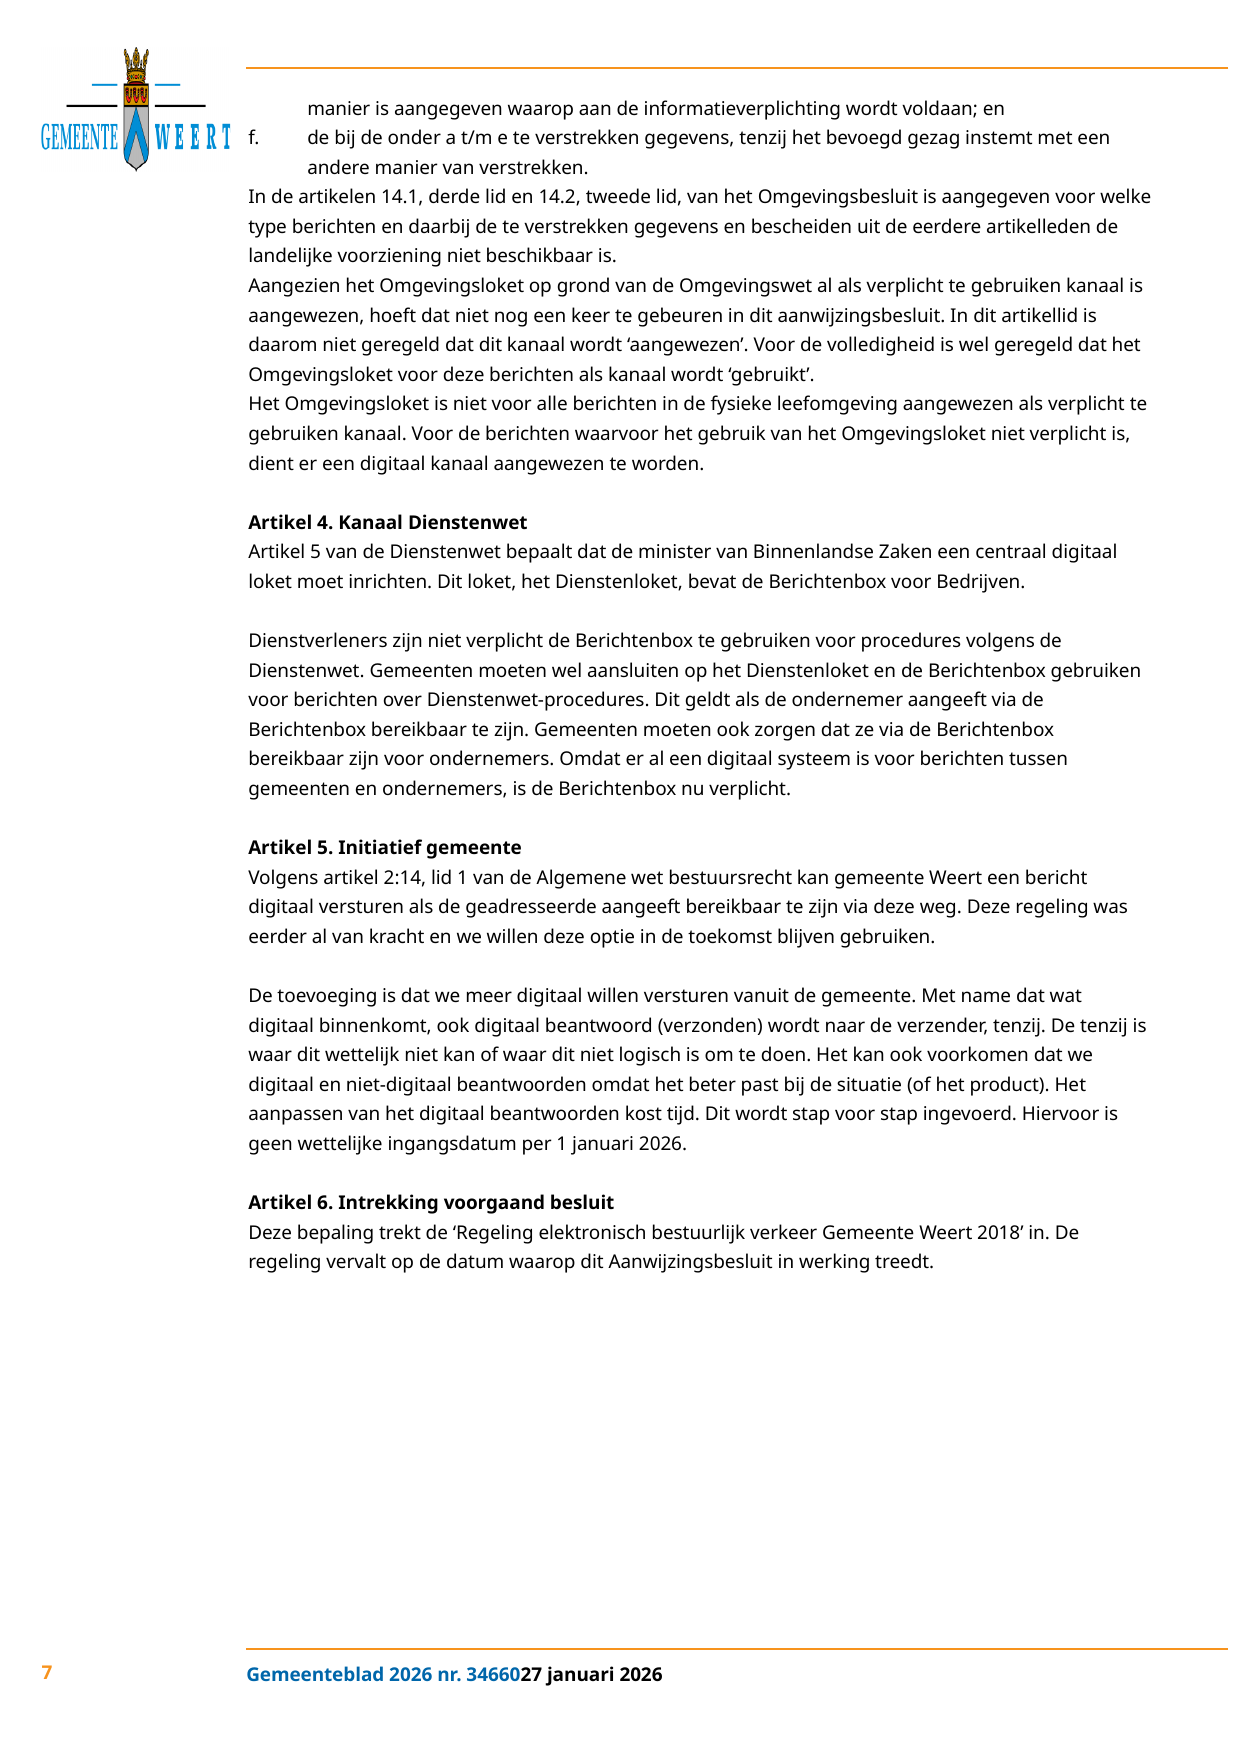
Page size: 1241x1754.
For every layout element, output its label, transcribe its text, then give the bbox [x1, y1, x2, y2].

text Dienstverleners zijn niet verplicht de Berichtenbox te gebruiken voor procedures volgens de Dienstenwet. Gemeenten moeten wel aansluiten op het Dienstenloket en de Berichtenbox gebruiken voor berichten over Dienstenwet-procedures. Dit geldt als de ondernemer aangeeft via de Berichtenbox bereikbaar te zijn. Gemeenten moeten ook zorgen dat ze via de Berichtenbox bereikbaar zijn voor ondernemers. Omdat er al een digitaal systeem is voor berichten tussen gemeenten en ondernemers, is de Berichtenbox nu verplicht. [248, 627, 1152, 801]
text Aangezien het Omgevingsloket op grond van de Omgevingswet al als verplicht te gebruiken kanaal is aangewezen, hoeft dat niet nog een keer te gebeuren in dit aanwijzingsbesluit. In dit artikellid is daarom niet geregeld dat dit kanaal wordt ‘aangewezen’. Voor de volledigheid is wel geregeld dat het Omgevingsloket voor deze berichten als kanaal wordt ‘gebruikt’. [248, 272, 1152, 387]
text De toevoeging is dat we meer digitaal willen versturen vanuit de gemeente. Met name dat wat digitaal binnenkomt, ook digitaal beantwoord (verzonden) wordt naar de verzender, tenzij. De tenzij is waar dit wettelijk niet kan of waar dit niet logisch is om te doen. Het kan ook voorkomen dat we digitaal en niet-digitaal beantwoorden omdat het beter past bij de situatie (of het product). Het aanpassen van het digitaal beantwoorden kost tijd. Dit wordt stap voor stap ingevoerd. Hiervoor is geen wettelijke ingangsdatum per 1 januari 2026. [248, 982, 1152, 1156]
text Artikel 5. Initiatief gemeente [248, 834, 1152, 860]
text Het Omgevingsloket is niet voor alle berichten in de fysieke leefomgeving aangewezen als verplicht te gebruiken kanaal. Voor de berichten waarvoor het gebruik van het Omgevingsloket niet verplicht is, dient er een digitaal kanaal aangewezen te worden. [248, 391, 1152, 476]
picture [41, 47, 231, 172]
list de bij de onder a t/m e te verstrekken gegevens, tenzij het bevoegd gezag instemt met een andere manier van verstrekken. [248, 124, 1152, 180]
text Artikel 6. Intrekking voorgaand besluit [248, 1189, 1152, 1215]
list manier is aangegeven waarop aan de informatieverplichting wordt voldaan; en [248, 95, 1152, 121]
text Deze bepaling trekt de ‘Regeling elektronisch bestuurlijk verkeer Gemeente Weert 2018’ in. De regeling vervalt op de datum waarop dit Aanwijzingsbesluit in werking treedt. [248, 1219, 1152, 1274]
text Artikel 4. Kanaal Dienstenwet [248, 509, 1152, 535]
text Volgens artikel 2:14, lid 1 van de Algemene wet bestuursrecht kan gemeente Weert een bericht digitaal versturen als de geadresseerde aangeeft bereikbaar te zijn via deze weg. Deze regeling was eerder al van kracht en we willen deze optie in de toekomst blijven gebruiken. [248, 864, 1152, 949]
text In de artikelen 14.1, derde lid en 14.2, tweede lid, van het Omgevingsbesluit is aangegeven voor welke type berichten en daarbij de te verstrekken gegevens en bescheiden uit de eerdere artikelleden de landelijke voorziening niet beschikbaar is. [248, 183, 1152, 268]
text Artikel 5 van de Dienstenwet bepaalt dat de minister van Binnenlandse Zaken een centraal digitaal loket moet inrichten. Dit loket, het Dienstenloket, bevat de Berichtenbox voor Bedrijven. [248, 538, 1152, 594]
